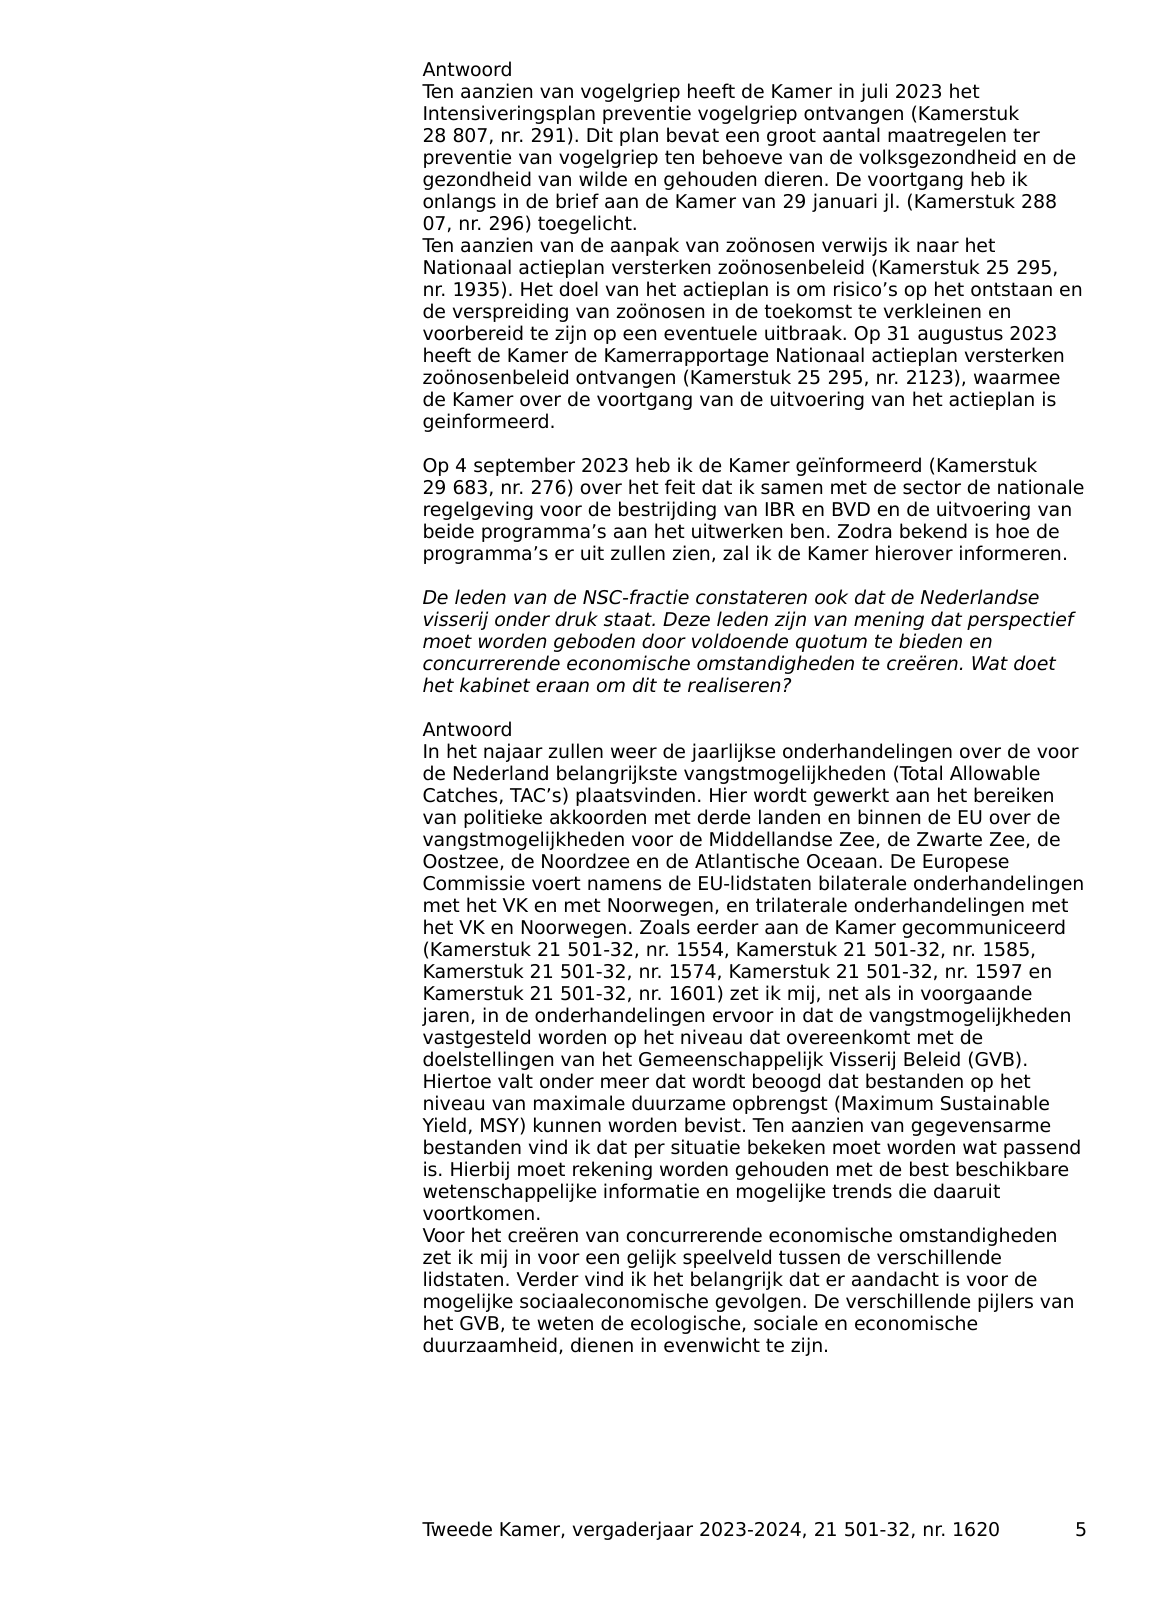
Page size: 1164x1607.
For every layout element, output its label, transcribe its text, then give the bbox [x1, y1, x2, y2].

text Op 4 september 2023 heb ik de Kamer geïnformeerd (Kamerstuk 29 683, nr. 276) over het feit dat ik samen met de sector de nationale regelgeving voor de bestrijding van IBR en BVD en de uitvoering van beide programma’s aan het uitwerken ben. Zodra bekend is hoe de programma’s er uit zullen zien, zal ik de Kamer hierover informeren. [422, 455, 1087, 565]
text In het najaar zullen weer de jaarlijkse onderhandelingen over de voor de Nederland belangrijkste vangstmogelijkheden (Total Allowable Catches, TAC’s) plaatsvinden. Hier wordt gewerkt aan het bereiken van politieke akkoorden met derde landen en binnen de EU over de vangstmogelijkheden voor de Middellandse Zee, de Zwarte Zee, de Oostzee, de Noordzee en de Atlantische Oceaan. De Europese Commissie voert namens de EU-lidstaten bilaterale onderhandelingen met het VK en met Noorwegen, en trilaterale onderhandelingen met het VK en Noorwegen. Zoals eerder aan de Kamer gecommuniceerd (Kamerstuk 21 501-32, nr. 1554, Kamerstuk 21 501-32, nr. 1585, Kamerstuk 21 501-32, nr. 1574, Kamerstuk 21 501-32, nr. 1597 en Kamerstuk 21 501-32, nr. 1601) zet ik mij, net als in voorgaande jaren, in de onderhandelingen ervoor in dat de vangstmogelijkheden vastgesteld worden op het niveau dat overeenkomt met de doelstellingen van het Gemeenschappelijk Visserij Beleid (GVB). Hiertoe valt onder meer dat wordt beoogd dat bestanden op het niveau van maximale duurzame opbrengst (Maximum Sustainable Yield, MSY) kunnen worden bevist. Ten aanzien van gegevensarme bestanden vind ik dat per situatie bekeken moet worden wat passend is. Hierbij moet rekening worden gehouden met de best beschikbare wetenschappelijke informatie en mogelijke trends die daaruit voortkomen. [422, 741, 1087, 1224]
text Antwoord [422, 59, 1087, 81]
text Antwoord [422, 719, 1087, 741]
text De leden van de NSC-fractie constateren ook dat de Nederlandse visserij onder druk staat. Deze leden zijn van mening dat perspectief moet worden geboden door voldoende quotum te bieden en concurrerende economische omstandigheden te creëren. Wat doet het kabinet eraan om dit te realiseren? [422, 587, 1087, 697]
text Voor het creëren van concurrerende economische omstandigheden zet ik mij in voor een gelijk speelveld tussen de verschillende lidstaten. Verder vind ik het belangrijk dat er aandacht is voor de mogelijke sociaaleconomische gevolgen. De verschillende pijlers van het GVB, te weten de ecologische, sociale en economische duurzaamheid, dienen in evenwicht te zijn. [422, 1224, 1087, 1356]
text Ten aanzien van de aanpak van zoönosen verwijs ik naar het Nationaal actieplan versterken zoönosenbeleid (Kamerstuk 25 295, nr. 1935). Het doel van het actieplan is om risico’s op het ontstaan en de verspreiding van zoönosen in de toekomst te verkleinen en voorbereid te zijn op een eventuele uitbraak. Op 31 augustus 2023 heeft de Kamer de Kamerrapportage Nationaal actieplan versterken zoönosenbeleid ontvangen (Kamerstuk 25 295, nr. 2123), waarmee de Kamer over de voortgang van de uitvoering van het actieplan is geinformeerd. [422, 235, 1087, 433]
text Ten aanzien van vogelgriep heeft de Kamer in juli 2023 het Intensiveringsplan preventie vogelgriep ontvangen (Kamerstuk 28 807, nr. 291). Dit plan bevat een groot aantal maatregelen ter preventie van vogelgriep ten behoeve van de volksgezondheid en de gezondheid van wilde en gehouden dieren. De voortgang heb ik onlangs in de brief aan de Kamer van 29 januari jl. (Kamerstuk 288 07, nr. 296) toegelicht. [422, 81, 1087, 235]
